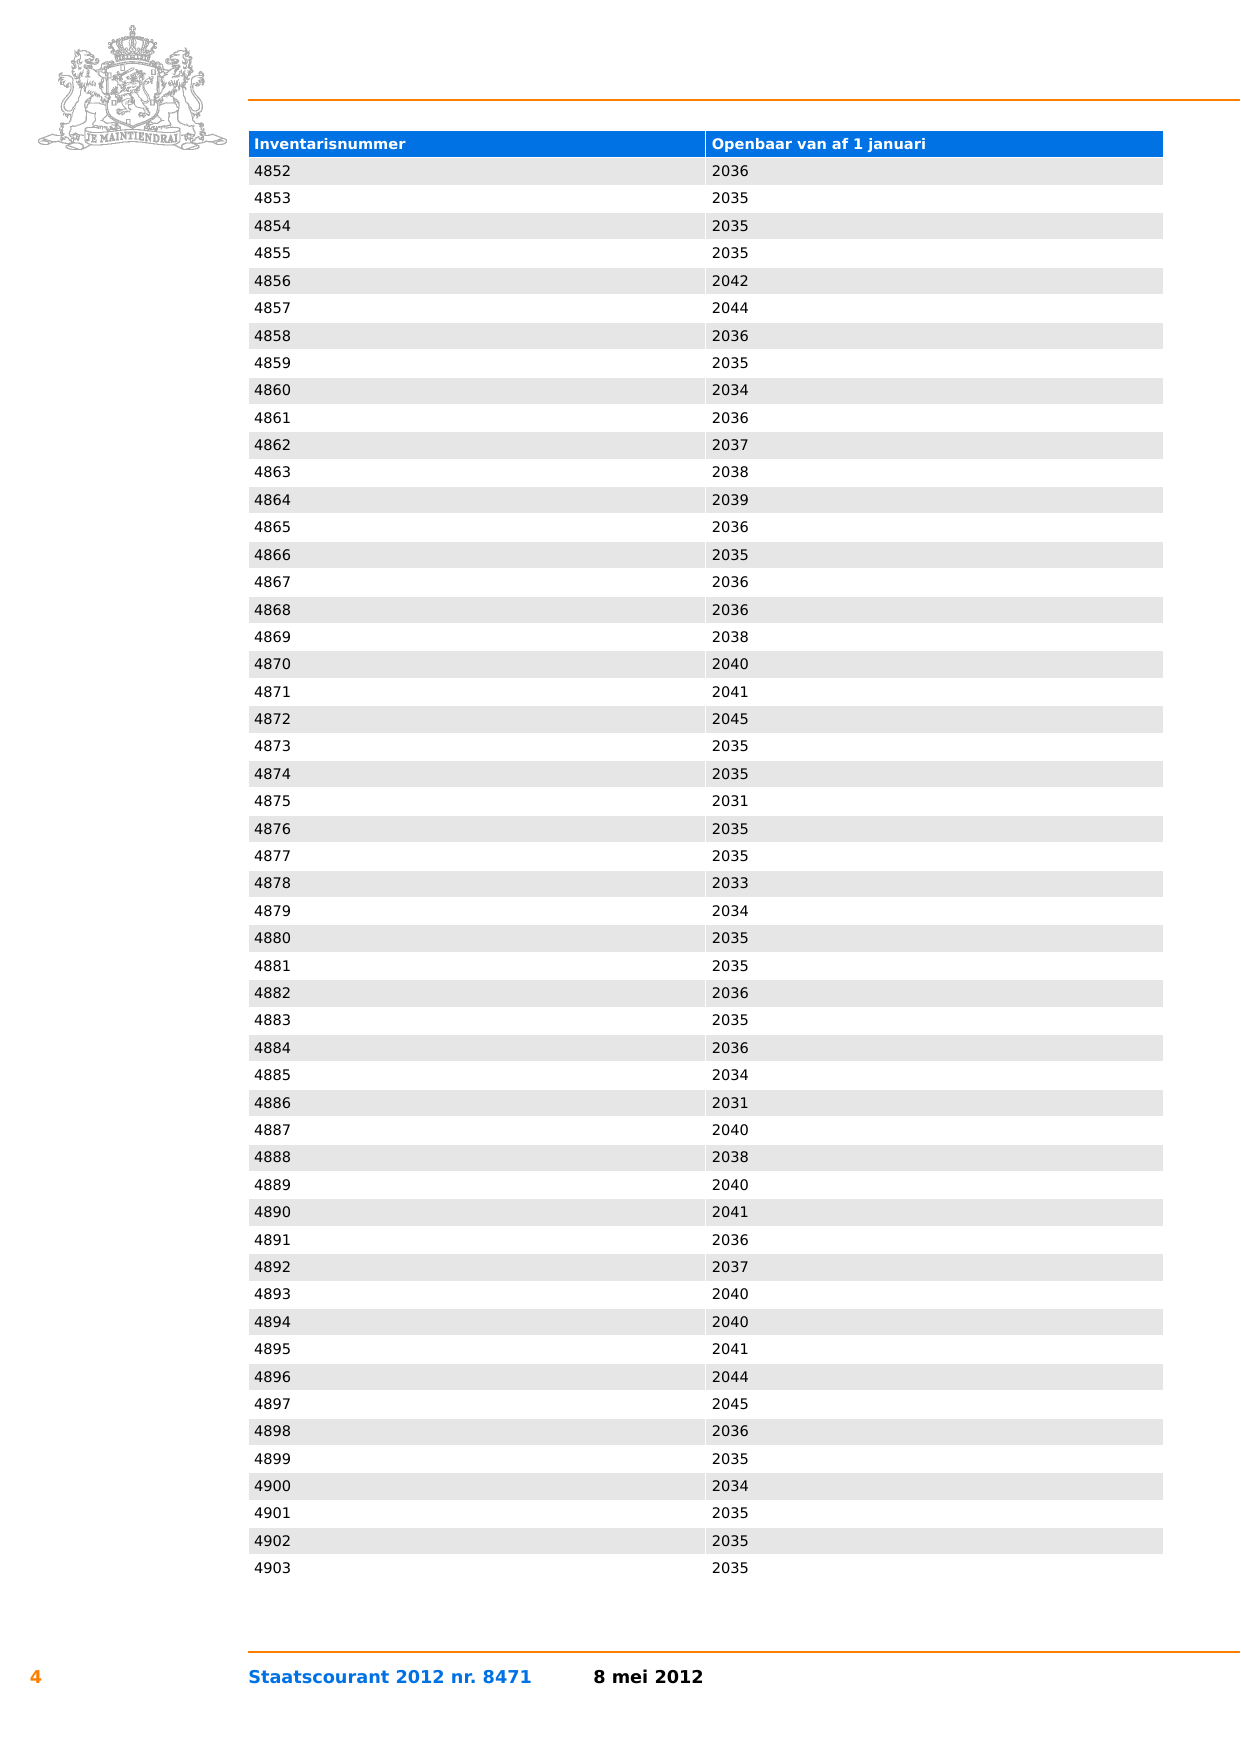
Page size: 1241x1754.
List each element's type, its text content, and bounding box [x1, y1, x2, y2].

table_cell 2041 [706, 679, 1163, 705]
table_cell 2034 [706, 1473, 1163, 1500]
table_cell 4858 [249, 323, 705, 349]
table_cell 2035 [706, 843, 1163, 869]
table_cell 2035 [706, 953, 1163, 979]
table_cell 4867 [249, 569, 705, 596]
table_cell 2035 [706, 1528, 1163, 1554]
table_cell 2036 [706, 1419, 1163, 1445]
table_cell 2040 [706, 1117, 1163, 1143]
table_cell 2036 [706, 569, 1163, 596]
table_cell 4866 [249, 542, 705, 568]
table_cell 4874 [249, 761, 705, 787]
table_cell 4903 [249, 1556, 705, 1582]
table_cell 4884 [249, 1035, 705, 1061]
table_cell 4860 [249, 378, 705, 404]
table_cell 2035 [706, 734, 1163, 760]
table_cell 2035 [706, 350, 1163, 376]
table_cell 2036 [706, 980, 1163, 1007]
table_cell 4893 [249, 1282, 705, 1308]
table_cell 4885 [249, 1063, 705, 1089]
table_cell 4901 [249, 1501, 705, 1527]
table_cell 2044 [706, 295, 1163, 322]
table_cell 4883 [249, 1008, 705, 1034]
table_cell 2035 [706, 925, 1163, 952]
table_cell 4859 [249, 350, 705, 376]
table_cell 2036 [706, 1227, 1163, 1253]
table_cell 2040 [706, 1282, 1163, 1308]
table_cell 2031 [706, 789, 1163, 815]
table_cell 4888 [249, 1145, 705, 1171]
table_cell 2036 [706, 323, 1163, 349]
table_cell 2034 [706, 378, 1163, 404]
table_cell 4891 [249, 1227, 705, 1253]
table_cell 4856 [249, 268, 705, 294]
table_cell 4855 [249, 241, 705, 267]
table_cell 4864 [249, 487, 705, 513]
table_cell 2035 [706, 816, 1163, 842]
table_cell 4886 [249, 1090, 705, 1116]
table_cell 4852 [249, 158, 705, 185]
table_cell 4899 [249, 1446, 705, 1472]
table_cell 4895 [249, 1336, 705, 1363]
table_cell 4878 [249, 871, 705, 897]
table_cell 2031 [706, 1090, 1163, 1116]
table_cell 2044 [706, 1364, 1163, 1390]
table_cell 4853 [249, 186, 705, 212]
table_header Openbaar van af 1 januari [706, 131, 1163, 157]
table_cell 4854 [249, 213, 705, 239]
table_cell 4871 [249, 679, 705, 705]
table_cell 2035 [706, 213, 1163, 239]
table_cell 2034 [706, 898, 1163, 924]
table_cell 4896 [249, 1364, 705, 1390]
table_cell 4897 [249, 1391, 705, 1417]
table_cell 4890 [249, 1199, 705, 1226]
table_cell 2035 [706, 542, 1163, 568]
table_cell 2038 [706, 1145, 1163, 1171]
table_cell 4879 [249, 898, 705, 924]
table_cell 4900 [249, 1473, 705, 1500]
table_cell 4862 [249, 432, 705, 459]
table_cell 2034 [706, 1063, 1163, 1089]
table_cell 2042 [706, 268, 1163, 294]
table_cell 2040 [706, 1172, 1163, 1198]
table_cell 2045 [706, 1391, 1163, 1417]
table_cell 2035 [706, 241, 1163, 267]
table_cell 4865 [249, 515, 705, 541]
table_cell 2036 [706, 405, 1163, 431]
table_cell 2036 [706, 158, 1163, 185]
table_cell 2035 [706, 1446, 1163, 1472]
table_cell 2035 [706, 1556, 1163, 1582]
table_cell 4868 [249, 597, 705, 623]
table_cell 2035 [706, 1008, 1163, 1034]
table_cell 4863 [249, 460, 705, 486]
table_cell 2037 [706, 432, 1163, 459]
table_cell 4887 [249, 1117, 705, 1143]
table_cell 2036 [706, 1035, 1163, 1061]
table_cell 2038 [706, 460, 1163, 486]
table_cell 2040 [706, 651, 1163, 678]
table_cell 4880 [249, 925, 705, 952]
table_cell 4898 [249, 1419, 705, 1445]
table_cell 4894 [249, 1309, 705, 1335]
table_cell 4881 [249, 953, 705, 979]
table_cell 2040 [706, 1309, 1163, 1335]
table_cell 2036 [706, 515, 1163, 541]
table_cell 4889 [249, 1172, 705, 1198]
table_cell 2035 [706, 186, 1163, 212]
table_cell 4857 [249, 295, 705, 322]
table_cell 2035 [706, 1501, 1163, 1527]
table_cell 4892 [249, 1254, 705, 1281]
table_cell 4902 [249, 1528, 705, 1554]
table_cell 2036 [706, 597, 1163, 623]
table_cell 4873 [249, 734, 705, 760]
table_cell 4875 [249, 789, 705, 815]
table_cell 4861 [249, 405, 705, 431]
table_cell 2045 [706, 706, 1163, 733]
table_cell 4877 [249, 843, 705, 869]
table_cell 2039 [706, 487, 1163, 513]
picture [38, 25, 227, 150]
table_cell 2035 [706, 761, 1163, 787]
table_cell 4869 [249, 624, 705, 650]
table_header Inventarisnummer [249, 131, 705, 157]
table_cell 2038 [706, 624, 1163, 650]
table_cell 4876 [249, 816, 705, 842]
table_cell 4872 [249, 706, 705, 733]
table_cell 4882 [249, 980, 705, 1007]
table_cell 2033 [706, 871, 1163, 897]
table_cell 4870 [249, 651, 705, 678]
table_cell 2041 [706, 1336, 1163, 1363]
table_cell 2041 [706, 1199, 1163, 1226]
table_cell 2037 [706, 1254, 1163, 1281]
